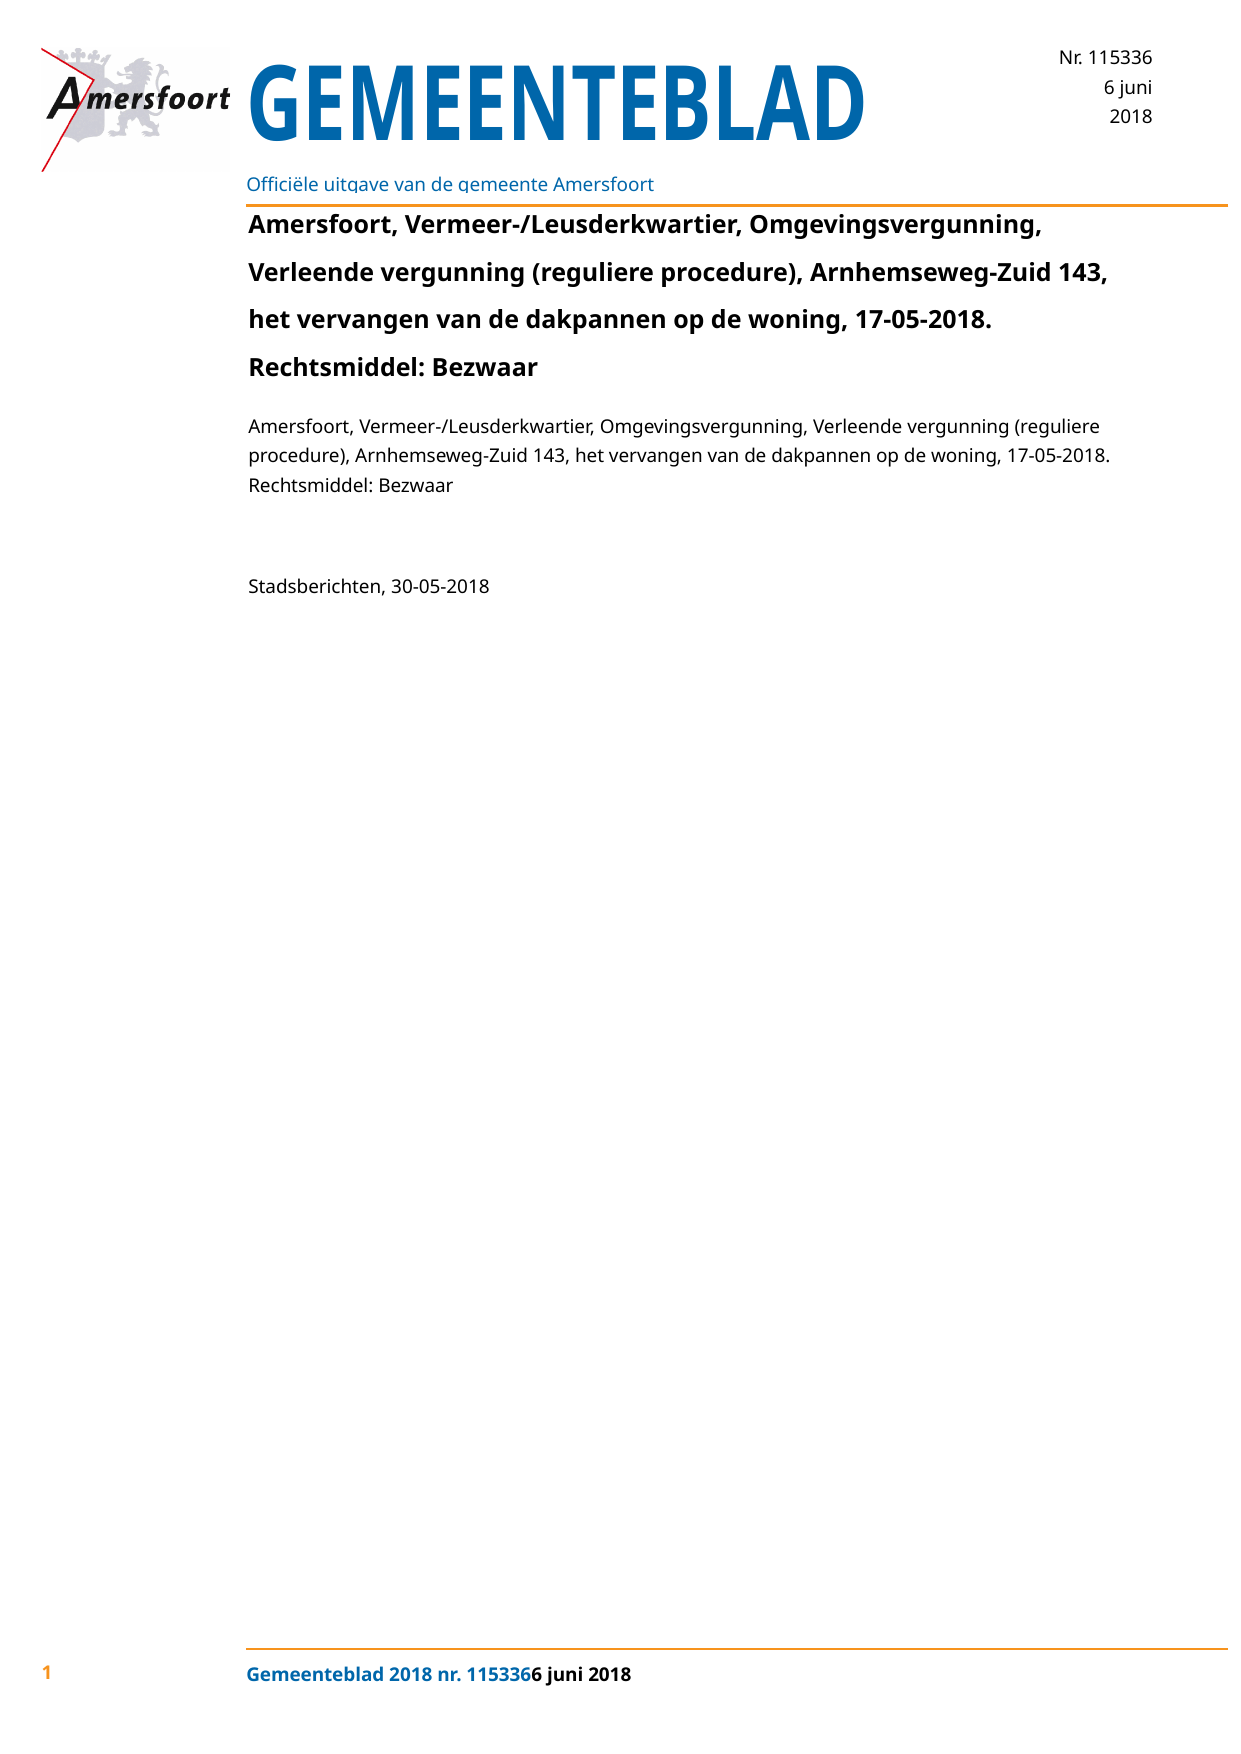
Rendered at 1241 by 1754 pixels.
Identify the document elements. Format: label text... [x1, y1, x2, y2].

picture [41, 47, 231, 172]
text Stadsberichten, 30-05-2018 [248, 573, 1152, 599]
text Amersfoort, Vermeer-/Leusderkwartier, Omgevingsvergunning, Verleende vergunning (reguliere procedure), Arnhemseweg-Zuid 143, het vervangen van de dakpannen op de woning, 17-05-2018. Rechtsmiddel: Bezwaar [248, 207, 1152, 384]
text Amersfoort, Vermeer-/Leusderkwartier, Omgevingsvergunning, Verleende vergunning (reguliere procedure), Arnhemseweg-Zuid 143, het vervangen van de dakpannen op de woning, 17-05-2018. Rechtsmiddel: Bezwaar [248, 413, 1152, 498]
